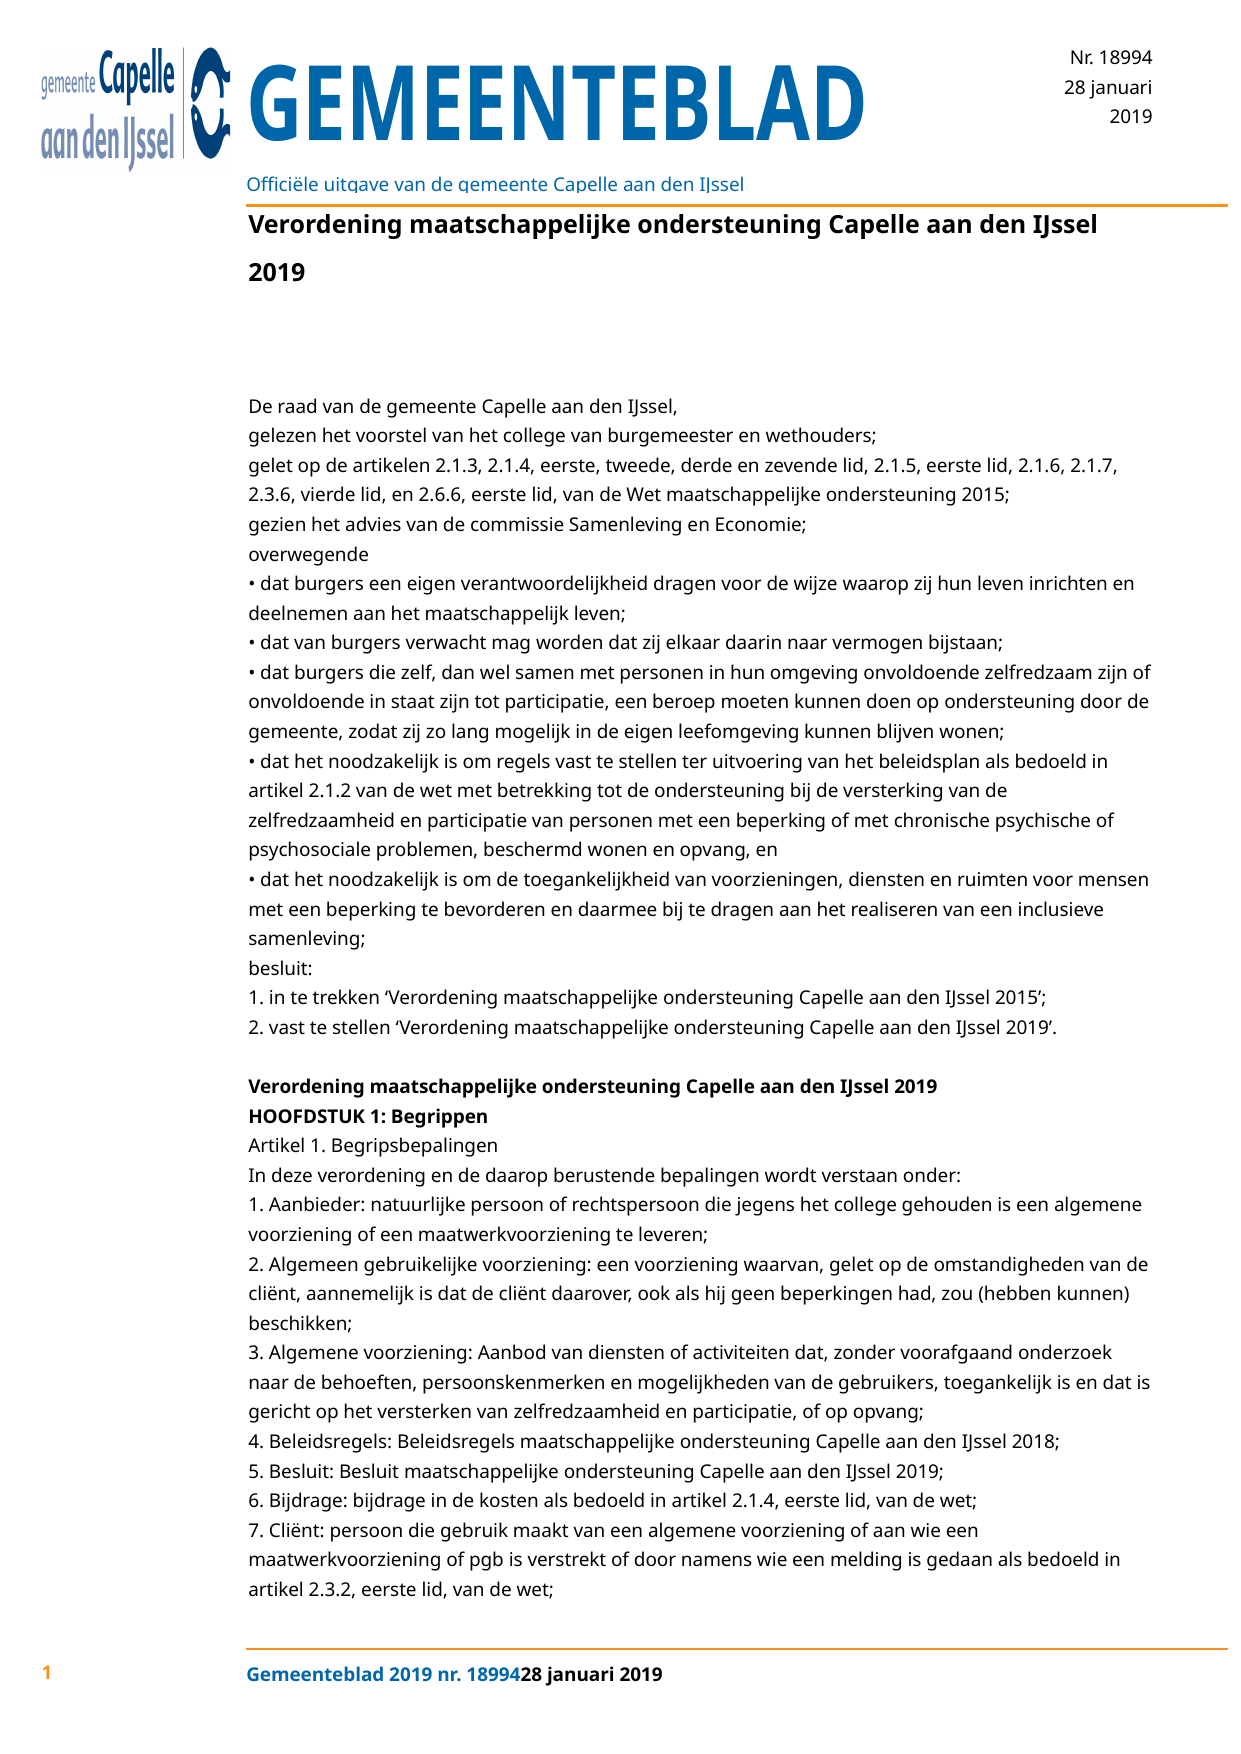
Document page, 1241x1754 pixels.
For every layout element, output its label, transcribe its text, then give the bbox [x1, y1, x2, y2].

text • dat burgers die zelf, dan wel samen met personen in hun omgeving onvoldoende zelfredzaam zijn of onvoldoende in staat zijn tot participatie, een beroep moeten kunnen doen op ondersteuning door de gemeente, zodat zij zo lang mogelijk in de eigen leefomgeving kunnen blijven wonen; [248, 659, 1152, 744]
text 2. Algemeen gebruikelijke voorziening: een voorziening waarvan, gelet op de omstandigheden van de cliënt, aannemelijk is dat de cliënt daarover, ook als hij geen beperkingen had, zou (hebben kunnen) beschikken; [248, 1251, 1152, 1336]
text 1. Aanbieder: natuurlijke persoon of rechtspersoon die jegens het college gehouden is een algemene voorziening of een maatwerkvoorziening te leveren; [248, 1192, 1152, 1247]
text • dat het noodzakelijk is om de toegankelijkheid van voorzieningen, diensten en ruimten voor mensen met een beperking te bevorderen en daarmee bij te dragen aan het realiseren van een inclusieve samenleving; [248, 866, 1152, 951]
text • dat van burgers verwacht mag worden dat zij elkaar daarin naar vermogen bijstaan; [248, 629, 1152, 655]
text Verordening maatschappelijke ondersteuning Capelle aan den IJssel 2019 [248, 1073, 1152, 1099]
text Artikel 1. Begripsbepalingen [248, 1132, 1152, 1158]
text gelezen het voorstel van het college van burgemeester en wethouders; [248, 422, 1152, 448]
text HOOFDSTUK 1: Begrippen [248, 1103, 1152, 1129]
text 2. vast te stellen ‘Verordening maatschappelijke ondersteuning Capelle aan den IJssel 2019’. [248, 1014, 1152, 1040]
text In deze verordening en de daarop berustende bepalingen wordt verstaan onder: [248, 1162, 1152, 1188]
text 1. in te trekken ‘Verordening maatschappelijke ondersteuning Capelle aan den IJssel 2015’; [248, 984, 1152, 1010]
text gezien het advies van de commissie Samenleving en Economie; [248, 511, 1152, 537]
text • dat burgers een eigen verantwoordelijkheid dragen voor de wijze waarop zij hun leven inrichten en deelnemen aan het maatschappelijk leven; [248, 570, 1152, 626]
text 4. Beleidsregels: Beleidsregels maatschappelijke ondersteuning Capelle aan den IJssel 2018; [248, 1428, 1152, 1454]
text 3. Algemene voorziening: Aanbod van diensten of activiteiten dat, zonder voorafgaand onderzoek naar de behoeften, persoonskenmerken en mogelijkheden van de gebruikers, toegankelijk is en dat is gericht op het versterken van zelfredzaamheid en participatie, of op opvang; [248, 1339, 1152, 1424]
text besluit: [248, 955, 1152, 981]
picture [41, 47, 231, 172]
text overwegende [248, 541, 1152, 567]
text 7. Cliënt: persoon die gebruik maakt van een algemene voorziening of aan wie een maatwerkvoorziening of pgb is verstrekt of door namens wie een melding is gedaan als bedoeld in artikel 2.3.2, eerste lid, van de wet; [248, 1517, 1152, 1602]
text gelet op de artikelen 2.1.3, 2.1.4, eerste, tweede, derde en zevende lid, 2.1.5, eerste lid, 2.1.6, 2.1.7, 2.3.6, vierde lid, en 2.6.6, eerste lid, van de Wet maatschappelijke ondersteuning 2015; [248, 452, 1152, 507]
text • dat het noodzakelijk is om regels vast te stellen ter uitvoering van het beleidsplan als bedoeld in artikel 2.1.2 van de wet met betrekking tot de ondersteuning bij de versterking van de zelfredzaamheid en participatie van personen met een beperking of met chronische psychische of psychosociale problemen, beschermd wonen en opvang, en [248, 748, 1152, 862]
text 6. Bijdrage: bijdrage in de kosten als bedoeld in artikel 2.1.4, eerste lid, van de wet; [248, 1487, 1152, 1513]
text 5. Besluit: Besluit maatschappelijke ondersteuning Capelle aan den IJssel 2019; [248, 1458, 1152, 1484]
text De raad van de gemeente Capelle aan den IJssel, [248, 393, 1152, 419]
text Verordening maatschappelijke ondersteuning Capelle aan den IJssel 2019 [248, 207, 1152, 288]
